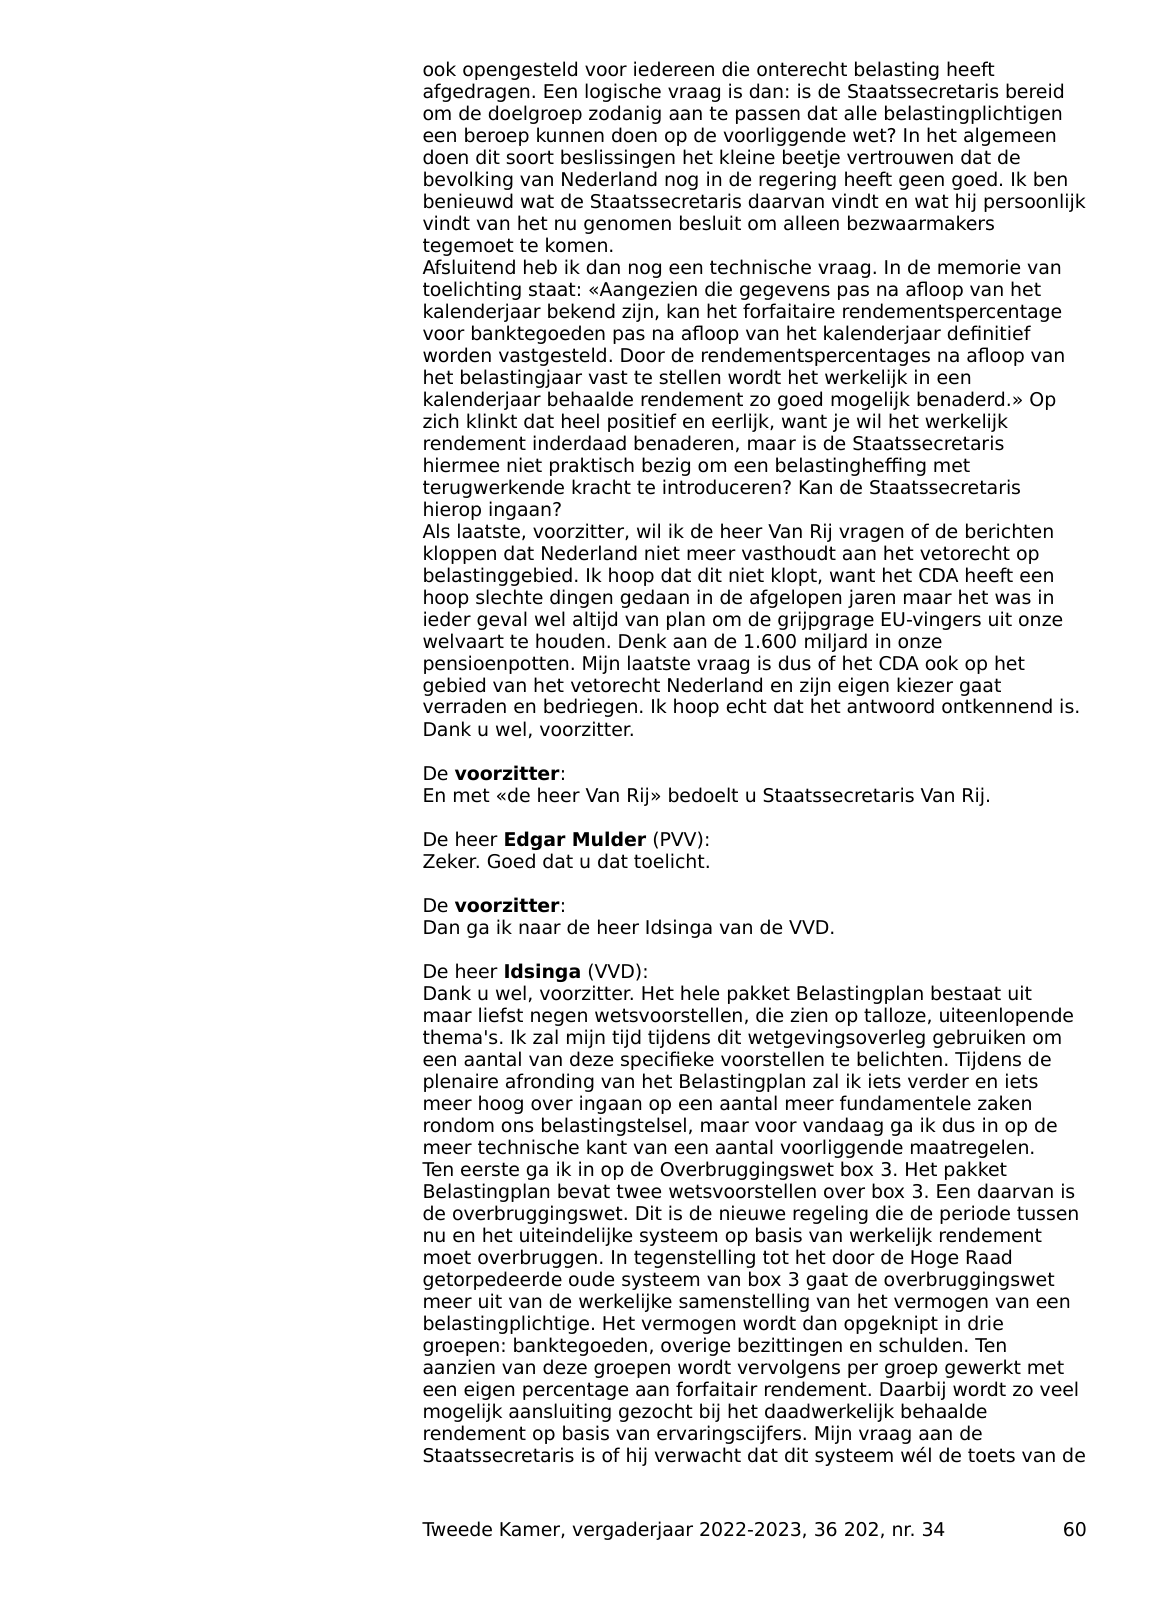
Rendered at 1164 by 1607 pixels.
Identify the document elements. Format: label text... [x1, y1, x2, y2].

text En met «de heer Van Rij» bedoelt u Staatssecretaris Van Rij. [422, 784, 1087, 807]
text Ten eerste ga ik in op de Overbruggingswet box 3. Het pakket Belastingplan bevat twee wetsvoorstellen over box 3. Een daarvan is de overbruggingswet. Dit is de nieuwe regeling die de periode tussen nu en het uiteindelijke systeem op basis van werkelijk rendement moet overbruggen. In tegenstelling tot het door de Hoge Raad getorpedeerde oude systeem van box 3 gaat de overbruggingswet meer uit van de werkelijke samenstelling van het vermogen van een belastingplichtige. Het vermogen wordt dan opgeknipt in drie groepen: banktegoeden, overige bezittingen en schulden. Ten aanzien van deze groepen wordt vervolgens per groep gewerkt met een eigen percentage aan forfaitair rendement. Daarbij wordt zo veel mogelijk aansluiting gezocht bij het daadwerkelijk behaalde rendement op basis van ervaringscijfers. Mijn vraag aan de Staatssecretaris is of hij verwacht dat dit systeem wél de toets van de [422, 1159, 1087, 1467]
text ook opengesteld voor iedereen die onterecht belasting heeft afgedragen. Een logische vraag is dan: is de Staatssecretaris bereid om de doelgroep zodanig aan te passen dat alle belastingplichtigen een beroep kunnen doen op de voorliggende wet? In het algemeen doen dit soort beslissingen het kleine beetje vertrouwen dat de bevolking van Nederland nog in de regering heeft geen goed. Ik ben benieuwd wat de Staatssecretaris daarvan vindt en wat hij persoonlijk vindt van het nu genomen besluit om alleen bezwaarmakers tegemoet te komen. [422, 59, 1087, 257]
text Dank u wel, voorzitter. Het hele pakket Belastingplan bestaat uit maar liefst negen wetsvoorstellen, die zien op talloze, uiteenlopende thema's. Ik zal mijn tijd tijdens dit wetgevingsoverleg gebruiken om een aantal van deze specifieke voorstellen te belichten. Tijdens de plenaire afronding van het Belastingplan zal ik iets verder en iets meer hoog over ingaan op een aantal meer fundamentele zaken rondom ons belastingstelsel, maar voor vandaag ga ik dus in op de meer technische kant van een aantal voorliggende maatregelen. [422, 983, 1087, 1159]
text Dank u wel, voorzitter. [422, 718, 1087, 740]
text De heer Edgar Mulder (PVV): [422, 829, 1087, 851]
text De voorzitter: [422, 763, 1087, 784]
text Zeker. Goed dat u dat toelicht. [422, 851, 1087, 873]
text De heer Idsinga (VVD): [422, 961, 1087, 983]
text Als laatste, voorzitter, wil ik de heer Van Rij vragen of de berichten kloppen dat Nederland niet meer vasthoudt aan het vetorecht op belastinggebied. Ik hoop dat dit niet klopt, want het CDA heeft een hoop slechte dingen gedaan in de afgelopen jaren maar het was in ieder geval wel altijd van plan om de grijpgrage EU-vingers uit onze welvaart te houden. Denk aan de 1.600 miljard in onze pensioenpotten. Mijn laatste vraag is dus of het CDA ook op het gebied van het vetorecht Nederland en zijn eigen kiezer gaat verraden en bedriegen. Ik hoop echt dat het antwoord ontkennend is. [422, 521, 1087, 718]
text De voorzitter: [422, 895, 1087, 917]
text Dan ga ik naar de heer Idsinga van de VVD. [422, 917, 1087, 939]
text Afsluitend heb ik dan nog een technische vraag. In de memorie van toelichting staat: «Aangezien die gegevens pas na afloop van het kalenderjaar bekend zijn, kan het forfaitaire rendementspercentage voor banktegoeden pas na afloop van het kalenderjaar definitief worden vastgesteld. Door de rendementspercentages na afloop van het belastingjaar vast te stellen wordt het werkelijk in een kalenderjaar behaalde rendement zo goed mogelijk benaderd.» Op zich klinkt dat heel positief en eerlijk, want je wil het werkelijk rendement inderdaad benaderen, maar is de Staatssecretaris hiermee niet praktisch bezig om een belastingheffing met terugwerkende kracht te introduceren? Kan de Staatssecretaris hierop ingaan? [422, 257, 1087, 521]
